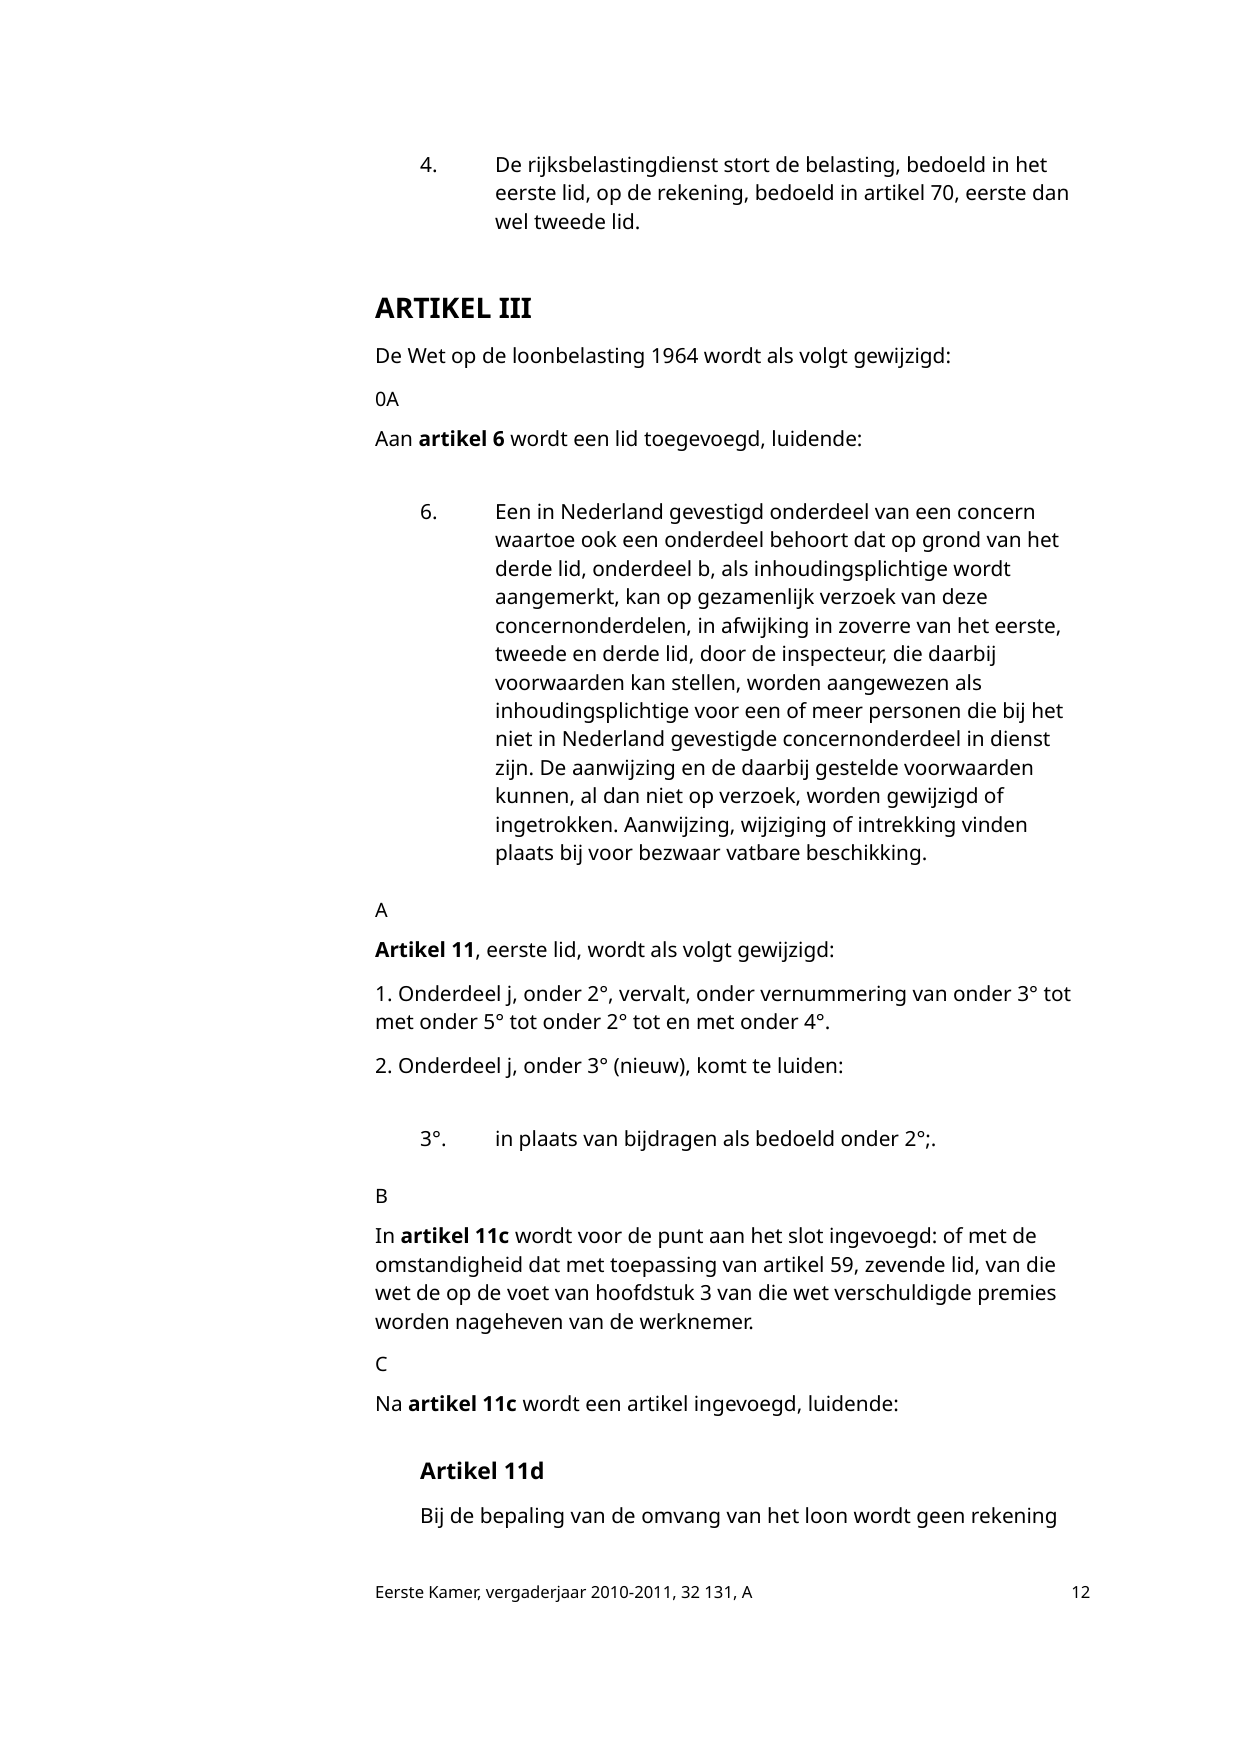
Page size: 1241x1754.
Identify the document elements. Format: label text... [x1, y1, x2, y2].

list Een in Nederland gevestigd onderdeel van een concern waartoe ook een onderdeel behoort dat op grond van het derde lid, onderdeel b, als inhoudingsplichtige wordt aangemerkt, kan op gezamenlijk verzoek van deze concernonderdelen, in afwijking in zoverre van het eerste, tweede en derde lid, door de inspecteur, die daarbij voorwaarden kan stellen, worden aangewezen als inhoudingsplichtige voor een of meer personen die bij het niet in Nederland gevestigde concernonderdeel in dienst zijn. De aanwijzing en de daarbij gestelde voorwaarden kunnen, al dan niet op verzoek, worden gewijzigd of ingetrokken. Aanwijzing, wijziging of intrekking vinden plaats bij voor bezwaar vatbare beschikking. [420, 497, 1090, 867]
text In artikel 11c wordt voor de punt aan het slot ingevoegd: of met de omstandigheid dat met toepassing van artikel 59, zevende lid, van die wet de op de voet van hoofdstuk 3 van die wet verschuldigde premies worden nageheven van de werknemer. [375, 1221, 1090, 1335]
text 1. Onderdeel j, onder 2°, vervalt, onder vernummering van onder 3° tot met onder 5° tot onder 2° tot en met onder 4°. [375, 979, 1090, 1036]
text 2. Onderdeel j, onder 3° (nieuw), komt te luiden: [375, 1051, 1090, 1079]
text 0A [375, 385, 1090, 412]
text A [375, 897, 1090, 924]
text Aan artikel 6 wordt een lid toegevoegd, luidende: [375, 424, 1090, 452]
subtitle Artikel 11d [420, 1455, 1090, 1486]
text Na artikel 11c wordt een artikel ingevoegd, luidende: [375, 1389, 1090, 1417]
text C [375, 1350, 1090, 1377]
text De Wet op de loonbelasting 1964 wordt als volgt gewijzigd: [375, 341, 1090, 370]
list De rijksbelastingdienst stort de belasting, bedoeld in het eerste lid, op de rekening, bedoeld in artikel 70, eerste dan wel tweede lid. [420, 150, 1090, 235]
subtitle ARTIKEL III [375, 288, 1090, 326]
text B [375, 1183, 1090, 1210]
list in plaats van bijdragen als bedoeld onder 2°;. [420, 1124, 1090, 1153]
text Bij de bepaling van de omvang van het loon wordt geen rekening [420, 1501, 1090, 1529]
text Artikel 11, eerste lid, wordt als volgt gewijzigd: [375, 936, 1090, 964]
